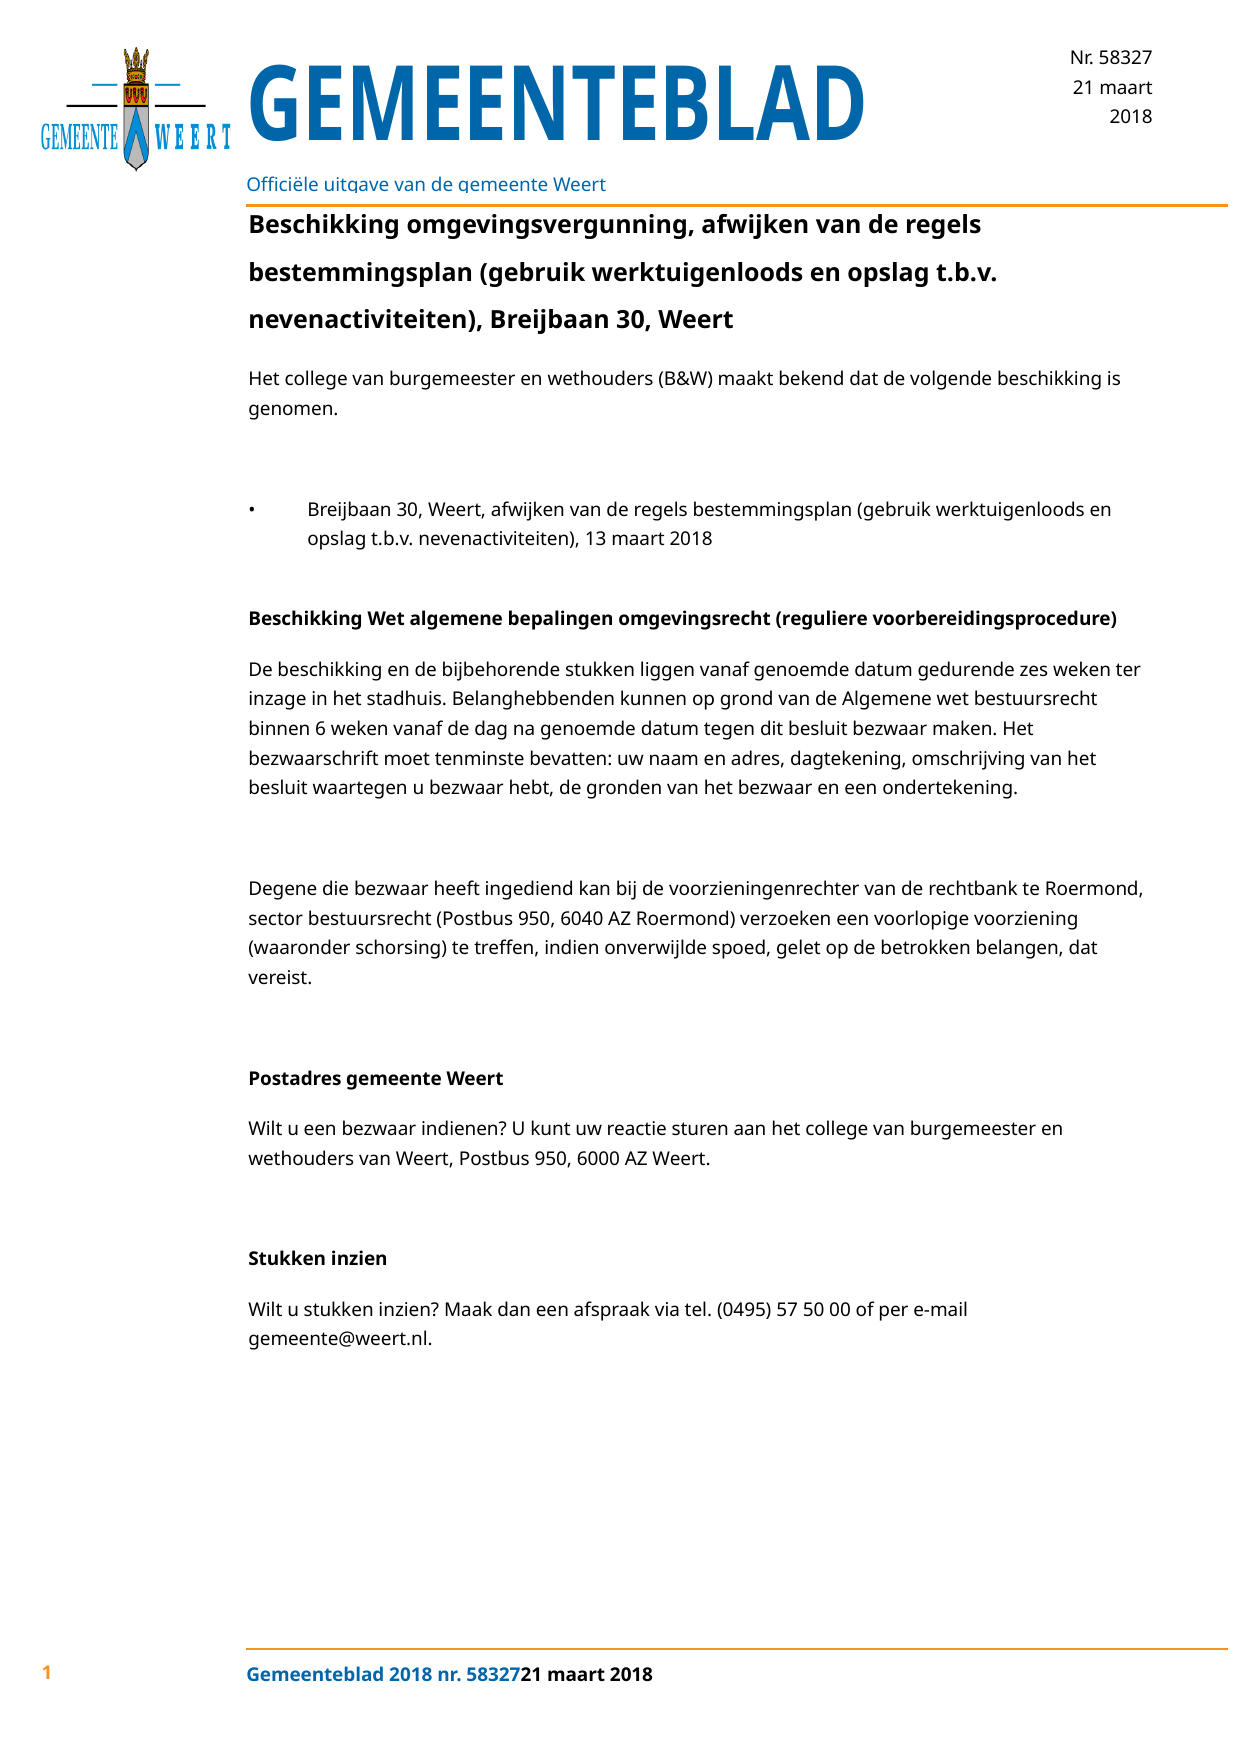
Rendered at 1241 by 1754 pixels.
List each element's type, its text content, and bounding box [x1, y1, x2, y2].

text De beschikking en de bijbehorende stukken liggen vanaf genoemde datum gedurende zes weken ter inzage in het stadhuis. Belanghebbenden kunnen op grond van de Algemene wet bestuursrecht binnen 6 weken vanaf de dag na genoemde datum tegen dit besluit bezwaar maken. Het bezwaarschrift moet tenminste bevatten: uw naam en adres, dagtekening, omschrijving van het besluit waartegen u bezwaar hebt, de gronden van het bezwaar en een ondertekening. [248, 656, 1152, 800]
text Wilt u stukken inzien? Maak dan een afspraak via tel. (0495) 57 50 00 of per e-mail gemeente@weert.nl. [248, 1296, 1152, 1351]
text Beschikking omgevingsvergunning, afwijken van de regels bestemmingsplan (gebruik werktuigenloods en opslag t.b.v. nevenactiviteiten), Breijbaan 30, Weert [248, 207, 1152, 336]
text Degene die bezwaar heeft ingediend kan bij de voorzieningenrechter van de rechtbank te Roermond, sector bestuursrecht (Postbus 950, 6040 AZ Roermond) verzoeken een voorlopige voorziening (waaronder schorsing) te treffen, indien onverwijlde spoed, gelet op de betrokken belangen, dat vereist. [248, 875, 1152, 989]
text Het college van burgemeester en wethouders (B&W) maakt bekend dat de volgende beschikking is genomen. [248, 366, 1152, 421]
text Wilt u een bezwaar indienen? U kunt uw reactie sturen aan het college van burgemeester en wethouders van Weert, Postbus 950, 6000 AZ Weert. [248, 1115, 1152, 1170]
text Postadres gemeente Weert [248, 1065, 1152, 1090]
list Breijbaan 30, Weert, afwijken van de regels bestemmingsplan (gebruik werktuigenloods en opslag t.b.v. nevenactiviteiten), 13 maart 2018 [248, 496, 1152, 551]
text Stukken inzien [248, 1246, 1152, 1271]
text Beschikking Wet algemene bepalingen omgevingsrecht (reguliere voorbereidingsprocedure) [248, 606, 1152, 631]
picture [41, 47, 231, 172]
